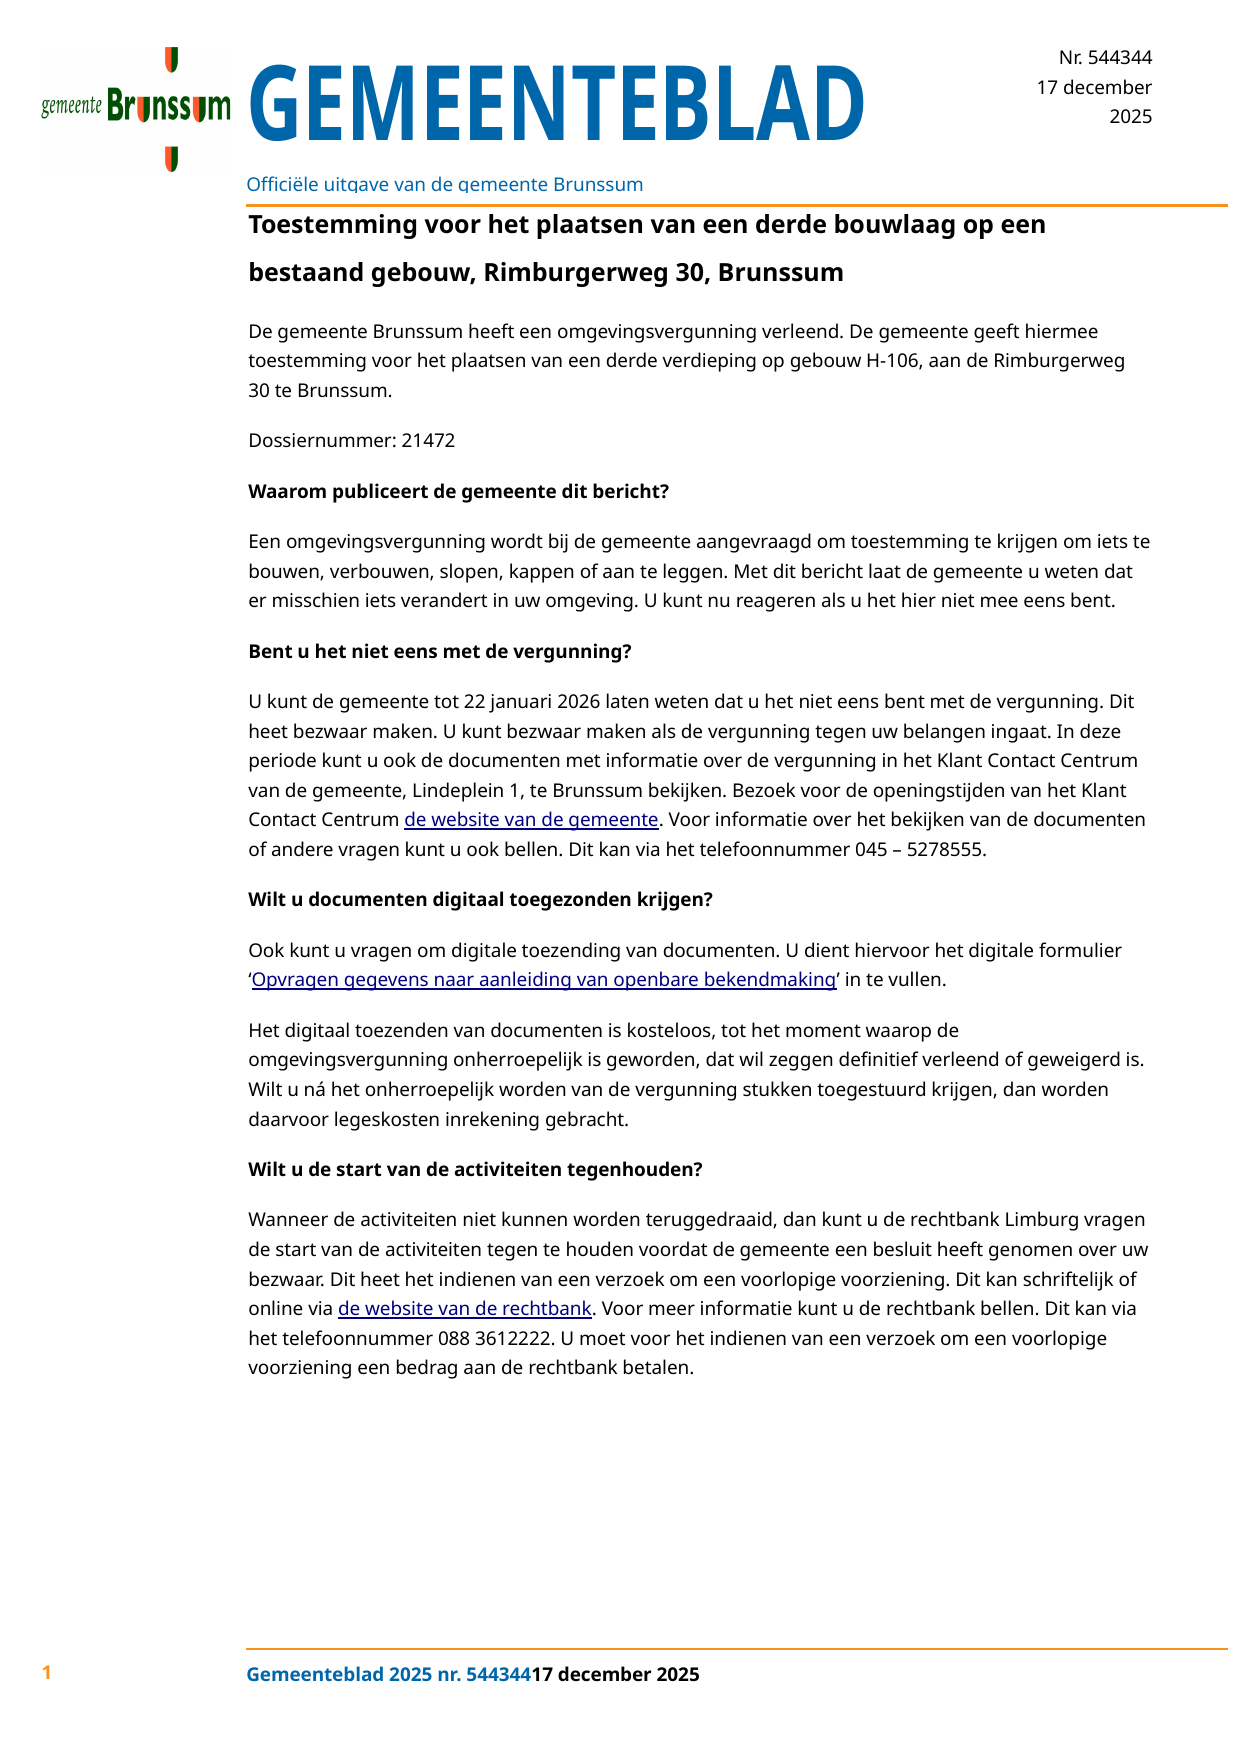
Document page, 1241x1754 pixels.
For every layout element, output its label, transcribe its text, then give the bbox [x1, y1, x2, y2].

text De gemeente Brunssum heeft een omgevingsvergunning verleend. De gemeente geeft hiermee toestemming voor het plaatsen van een derde verdieping op gebouw H-106, aan de Rimburgerweg 30 te Brunssum. [248, 318, 1152, 403]
text Wilt u documenten digitaal toegezonden krijgen? [248, 887, 1152, 912]
text Een omgevingsvergunning wordt bij de gemeente aangevraagd om toestemming te krijgen om iets te bouwen, verbouwen, slopen, kappen of aan te leggen. Met dit bericht laat de gemeente u weten dat er misschien iets verandert in uw omgeving. U kunt nu reageren als u het hier niet mee eens bent. [248, 528, 1152, 613]
text U kunt de gemeente tot 22 januari 2026 laten weten dat u het niet eens bent met de vergunning. Dit heet bezwaar maken. U kunt bezwaar maken als de vergunning tegen uw belangen ingaat. In deze periode kunt u ook de documenten met informatie over de vergunning in het Klant Contact Centrum van de gemeente, Lindeplein 1, te Brunssum bekijken. Bezoek voor de openingstijden van het Klant Contact Centrum de website van de gemeente. Voor informatie over het bekijken van de documenten of andere vragen kunt u ook bellen. Dit kan via het telefoonnummer 045 – 5278555. [248, 688, 1152, 862]
text Wanneer de activiteiten niet kunnen worden teruggedraaid, dan kunt u de rechtbank Limburg vragen de start van de activiteiten tegen te houden voordat de gemeente een besluit heeft genomen over uw bezwaar. Dit heet het indienen van een verzoek om een voorlopige voorziening. Dit kan schriftelijk of online via de website van de rechtbank. Voor meer informatie kunt u de rechtbank bellen. Dit kan via het telefoonnummer 088 3612222. U moet voor het indienen van een verzoek om een voorlopige voorziening een bedrag aan de rechtbank betalen. [248, 1207, 1152, 1380]
text Het digitaal toezenden van documenten is kosteloos, tot het moment waarop de omgevingsvergunning onherroepelijk is geworden, dat wil zeggen definitief verleend of geweigerd is. Wilt u ná het onherroepelijk worden van de vergunning stukken toegestuurd krijgen, dan worden daarvoor legeskosten inrekening gebracht. [248, 1017, 1152, 1132]
text Waarom publiceert de gemeente dit bericht? [248, 478, 1152, 504]
text Wilt u de start van de activiteiten tegenhouden? [248, 1156, 1152, 1182]
text Dossiernummer: 21472 [248, 427, 1152, 453]
text Bent u het niet eens met de vergunning? [248, 638, 1152, 664]
text Toestemming voor het plaatsen van een derde bouwlaag op een bestaand gebouw, Rimburgerweg 30, Brunssum [248, 207, 1152, 288]
text Ook kunt u vragen om digitale toezending van documenten. U dient hiervoor het digitale formulier ‘Opvragen gegevens naar aanleiding van openbare bekendmaking’ in te vullen. [248, 937, 1152, 992]
picture [41, 47, 231, 172]
